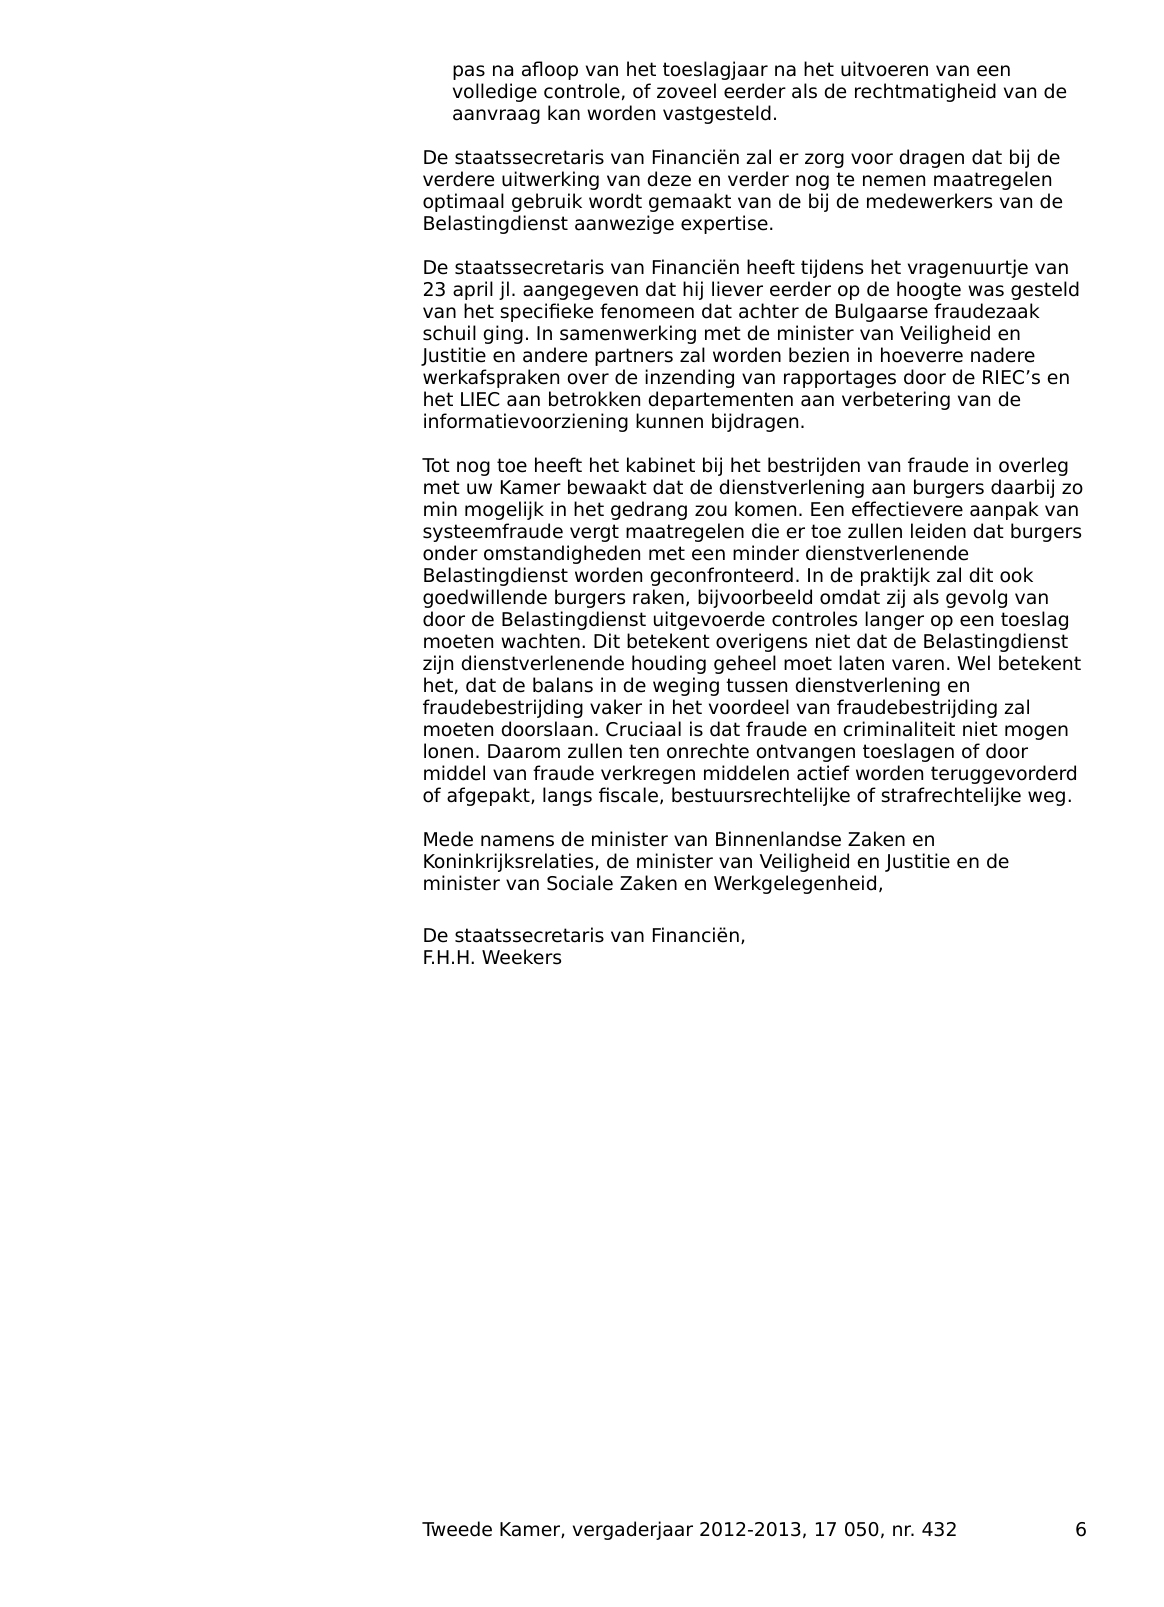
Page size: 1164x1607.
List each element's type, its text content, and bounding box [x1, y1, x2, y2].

text Mede namens de minister van Binnenlandse Zaken en Koninkrijksrelaties, de minister van Veiligheid en Justitie en de minister van Sociale Zaken en Werkgelegenheid, [422, 829, 1087, 895]
text De staatssecretaris van Financiën, F.H.H. Weekers [422, 925, 1087, 969]
text De staatssecretaris van Financiën zal er zorg voor dragen dat bij de verdere uitwerking van deze en verder nog te nemen maatregelen optimaal gebruik wordt gemaakt van de bij de medewerkers van de Belastingdienst aanwezige expertise. [422, 147, 1087, 235]
text Tot nog toe heeft het kabinet bij het bestrijden van fraude in overleg met uw Kamer bewaakt dat de dienstverlening aan burgers daarbij zo min mogelijk in het gedrang zou komen. Een effectievere aanpak van systeemfraude vergt maatregelen die er toe zullen leiden dat burgers onder omstandigheden met een minder dienstverlenende Belastingdienst worden geconfronteerd. In de praktijk zal dit ook goedwillende burgers raken, bijvoorbeeld omdat zij als gevolg van door de Belastingdienst uitgevoerde controles langer op een toeslag moeten wachten. Dit betekent overigens niet dat de Belastingdienst zijn dienstverlenende houding geheel moet laten varen. Wel betekent het, dat de balans in de weging tussen dienstverlening en fraudebestrijding vaker in het voordeel van fraudebestrijding zal moeten doorslaan. Cruciaal is dat fraude en criminaliteit niet mogen lonen. Daarom zullen ten onrechte ontvangen toeslagen of door middel van fraude verkregen middelen actief worden teruggevorderd of afgepakt, langs fiscale, bestuursrechtelijke of strafrechtelijke weg. [422, 455, 1087, 807]
text De staatssecretaris van Financiën heeft tijdens het vragenuurtje van 23 april jl. aangegeven dat hij liever eerder op de hoogte was gesteld van het specifieke fenomeen dat achter de Bulgaarse fraudezaak schuil ging. In samenwerking met de minister van Veiligheid en Justitie en andere partners zal worden bezien in hoeverre nadere werkafspraken over de inzending van rapportages door de RIEC’s en het LIEC aan betrokken departementen aan verbetering van de informatievoorziening kunnen bijdragen. [422, 257, 1087, 433]
text pas na afloop van het toeslagjaar na het uitvoeren van een volledige controle, of zoveel eerder als de rechtmatigheid van de aanvraag kan worden vastgesteld. [422, 59, 1087, 125]
